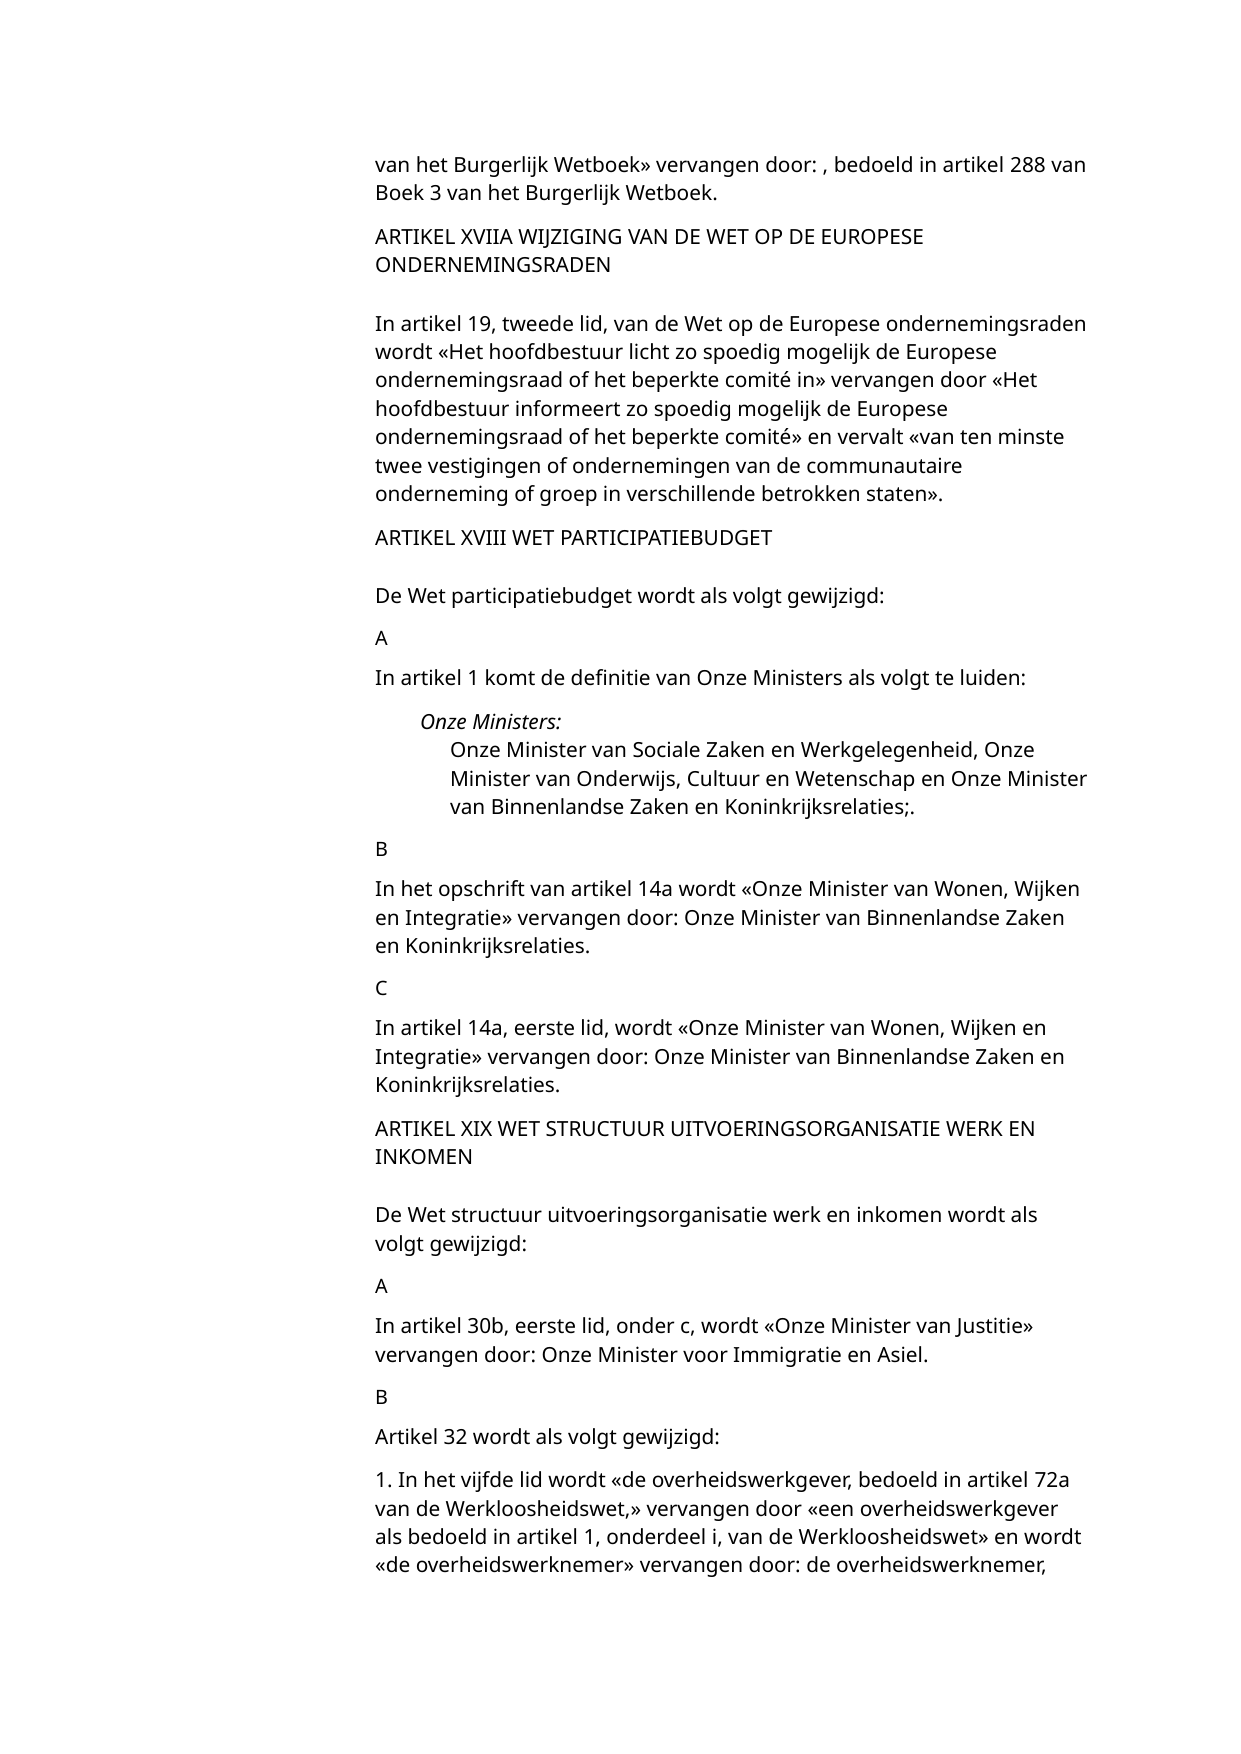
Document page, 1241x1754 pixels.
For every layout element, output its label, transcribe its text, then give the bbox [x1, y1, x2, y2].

text In het opschrift van artikel 14a wordt «Onze Minister van Wonen, Wijken en Integratie» vervangen door: Onze Minister van Binnenlandse Zaken en Koninkrijksrelaties. [375, 874, 1090, 960]
subtitle ARTIKEL XIX WET STRUCTUUR UITVOERINGSORGANISATIE WERK EN INKOMEN [375, 1114, 1090, 1171]
text Onze Minister van Sociale Zaken en Werkgelegenheid, Onze Minister van Onderwijs, Cultuur en Wetenschap en Onze Minister van Binnenlandse Zaken en Koninkrijksrelaties;. [450, 735, 1090, 821]
text In artikel 1 komt de definitie van Onze Ministers als volgt te luiden: [375, 663, 1090, 692]
text C [375, 975, 1090, 1002]
text In artikel 14a, eerste lid, wordt «Onze Minister van Wonen, Wijken en Integratie» vervangen door: Onze Minister van Binnenlandse Zaken en Koninkrijksrelaties. [375, 1013, 1090, 1099]
text Artikel 32 wordt als volgt gewijzigd: [375, 1422, 1090, 1450]
text B [375, 836, 1090, 863]
text In artikel 19, tweede lid, van de Wet op de Europese ondernemingsraden wordt «Het hoofdbestuur licht zo spoedig mogelijk de Europese ondernemingsraad of het beperkte comité in» vervangen door «Het hoofdbestuur informeert zo spoedig mogelijk de Europese ondernemingsraad of het beperkte comité» en vervalt «van ten minste twee vestigingen of ondernemingen van de communautaire onderneming of groep in verschillende betrokken staten». [375, 309, 1090, 508]
text Onze Ministers: [420, 707, 1090, 735]
text A [375, 625, 1090, 652]
text 1. In het vijfde lid wordt «de overheidswerkgever, bedoeld in artikel 72a van de Werkloosheidswet,» vervangen door «een overheidswerkgever als bedoeld in artikel 1, onderdeel i, van de Werkloosheidswet» en wordt «de overheidswerknemer» vervangen door: de overheidswerknemer, [375, 1465, 1090, 1579]
text De Wet participatiebudget wordt als volgt gewijzigd: [375, 581, 1090, 610]
text A [375, 1272, 1090, 1299]
text In artikel 30b, eerste lid, onder c, wordt «Onze Minister van Justitie» vervangen door: Onze Minister voor Immigratie en Asiel. [375, 1311, 1090, 1368]
text De Wet structuur uitvoeringsorganisatie werk en inkomen wordt als volgt gewijzigd: [375, 1201, 1090, 1257]
subtitle ARTIKEL XVIIA WIJZIGING VAN DE WET OP DE EUROPESE ONDERNEMINGSRADEN [375, 222, 1090, 279]
text B [375, 1383, 1090, 1410]
subtitle ARTIKEL XVIII WET PARTICIPATIEBUDGET [375, 523, 1090, 551]
text van het Burgerlijk Wetboek» vervangen door: , bedoeld in artikel 288 van Boek 3 van het Burgerlijk Wetboek. [375, 150, 1090, 207]
